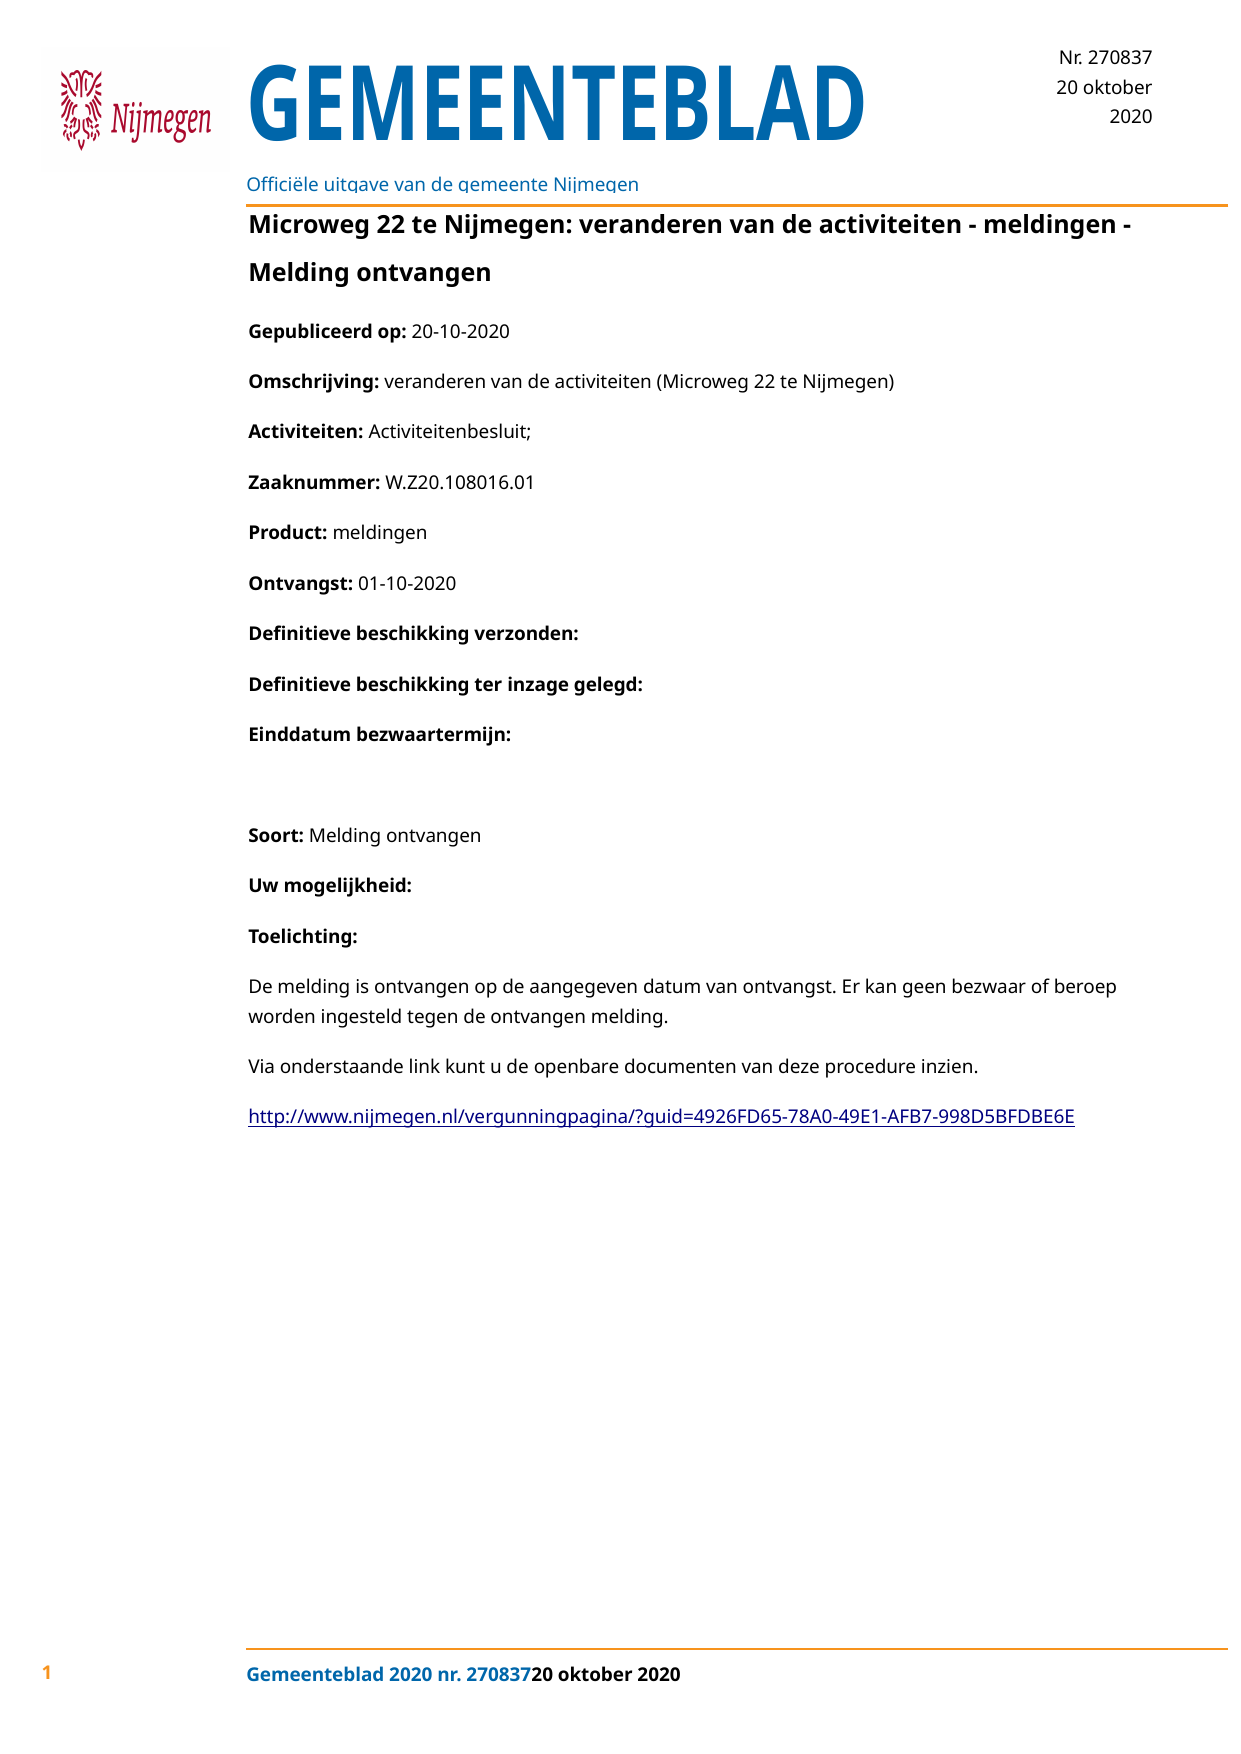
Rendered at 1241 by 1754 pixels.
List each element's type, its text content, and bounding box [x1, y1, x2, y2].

text Via onderstaande link kunt u de openbare documenten van deze procedure inzien. [248, 1053, 1152, 1079]
text Einddatum bezwaartermijn: [248, 721, 1152, 747]
text Ontvangst: 01-10-2020 [248, 570, 1152, 596]
text Definitieve beschikking verzonden: [248, 620, 1152, 646]
text Soort: Melding ontvangen [248, 822, 1152, 848]
text Uw mogelijkheid: [248, 872, 1152, 898]
text http://www.nijmegen.nl/vergunningpagina/?guid=4926FD65-78A0-49E1-AFB7-998D5BFDBE6E [248, 1104, 1152, 1129]
picture [41, 47, 231, 172]
text Product: meldingen [248, 519, 1152, 545]
text Definitieve beschikking ter inzage gelegd: [248, 671, 1152, 697]
text Microweg 22 te Nijmegen: veranderen van de activiteiten - meldingen - Melding ontvangen [248, 207, 1152, 288]
text Gepubliceerd op: 20-10-2020 [248, 318, 1152, 344]
text Toelichting: [248, 923, 1152, 949]
text De melding is ontvangen op de aangegeven datum van ontvangst. Er kan geen bezwaar of beroep worden ingesteld tegen de ontvangen melding. [248, 973, 1152, 1029]
text Activiteiten: Activiteitenbesluit; [248, 419, 1152, 444]
text Omschrijving: veranderen van de activiteiten (Microweg 22 te Nijmegen) [248, 368, 1152, 394]
text Zaaknummer: W.Z20.108016.01 [248, 469, 1152, 495]
